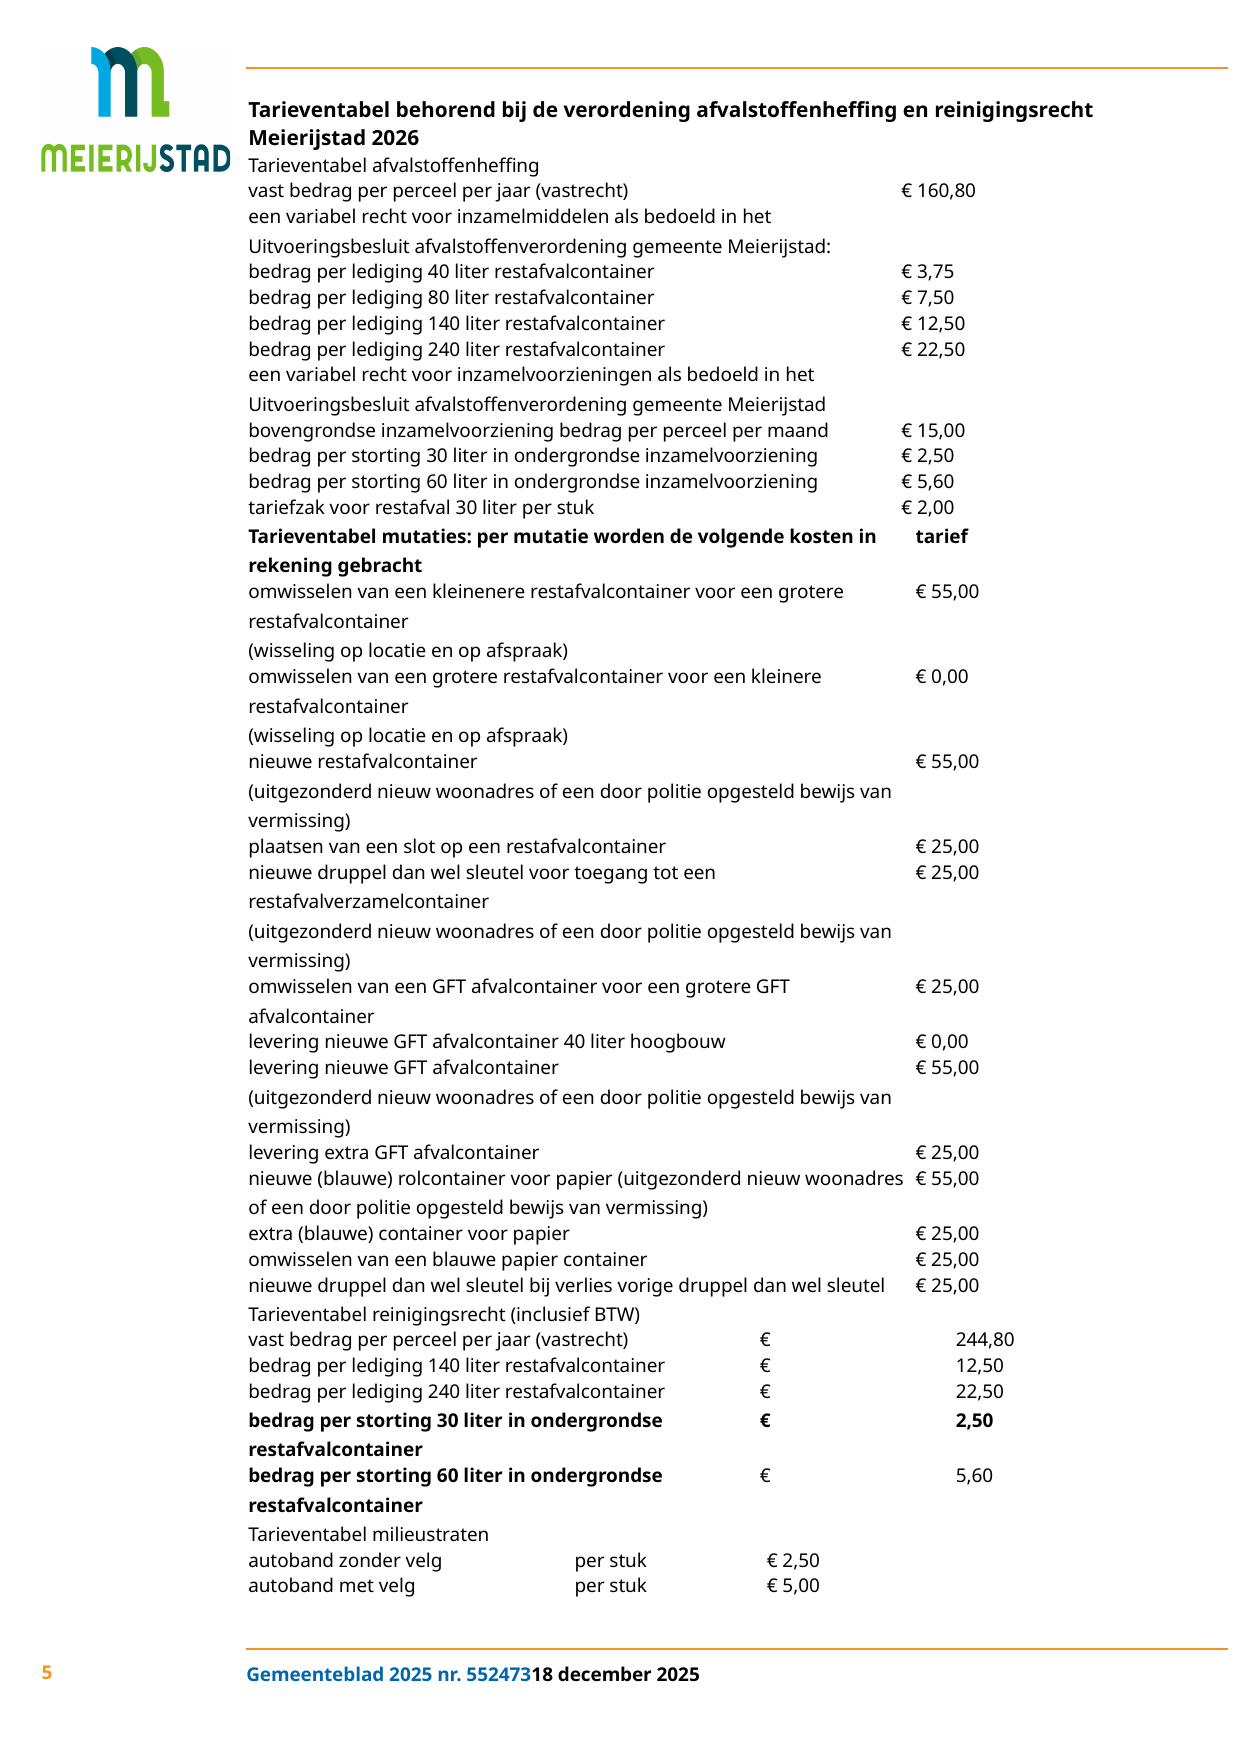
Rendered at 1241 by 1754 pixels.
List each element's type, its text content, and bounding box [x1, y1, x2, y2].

table_header Tarieventabel milieustraten [248, 1521, 574, 1547]
table_header Tarieventabel afvalstoffenheffing [248, 152, 901, 178]
table_cell € 55,00 [915, 1165, 1152, 1220]
table_cell autoband met velg [248, 1573, 574, 1598]
table_cell bedrag per lediging 40 liter restafvalcontainer [248, 259, 901, 284]
table_cell [959, 1573, 1152, 1598]
table_cell levering extra GFT afvalcontainer [248, 1139, 915, 1165]
table_cell € [760, 1463, 956, 1518]
table_cell 22,50 [956, 1378, 1152, 1404]
table_cell vast bedrag per perceel per jaar (vastrecht) [248, 178, 901, 203]
table_header Tarieventabel reinigingsrecht (inclusief BTW) [248, 1301, 759, 1327]
table_cell een variabel recht voor inzamelvoorzieningen als bedoeld in het Uitvoeringsbesluit afvalstoffenverordening gemeente Meierijstad [248, 362, 901, 417]
table_cell € 25,00 [915, 1220, 1152, 1246]
table_cell een variabel recht voor inzamelmiddelen als bedoeld in het Uitvoeringsbesluit afvalstoffenverordening gemeente Meierijstad: [248, 203, 901, 259]
table_cell € 22,50 [901, 336, 1152, 362]
table_cell € 15,00 [901, 417, 1152, 443]
table_cell [959, 1547, 1152, 1572]
table_cell bedrag per lediging 140 liter restafvalcontainer [248, 310, 901, 336]
table_cell 12,50 [956, 1352, 1152, 1378]
table_header bedrag per storting 30 liter in ondergrondse restafvalcontainer [248, 1407, 759, 1462]
table_cell € 25,00 [915, 1246, 1152, 1272]
table_header [574, 1521, 767, 1547]
table_cell € 0,00 [915, 663, 1152, 748]
table_cell plaatsen van een slot op een restafvalcontainer [248, 833, 915, 859]
table_cell € 55,00 [915, 1054, 1152, 1139]
table_cell omwisselen van een grotere restafvalcontainer voor een kleinere restafvalcontainer (wisseling op locatie en op afspraak) [248, 663, 915, 748]
text Tarieventabel behorend bij de verordening afvalstoffenheffing en reinigingsrecht Meierijstad 2026 [248, 95, 1152, 152]
picture [41, 47, 231, 172]
table_cell extra (blauwe) container voor papier [248, 1220, 915, 1246]
table_cell € [760, 1327, 956, 1352]
table_cell vast bedrag per perceel per jaar (vastrecht) [248, 1327, 759, 1352]
table_cell € 55,00 [915, 748, 1152, 833]
table_cell € 2,50 [901, 443, 1152, 468]
table_cell per stuk [574, 1547, 767, 1572]
table_cell nieuwe (blauwe) rolcontainer voor papier (uitgezonderd nieuw woonadres of een door politie opgesteld bewijs van vermissing) [248, 1165, 915, 1220]
table_cell € 12,50 [901, 310, 1152, 336]
table_cell omwisselen van een GFT afvalcontainer voor een grotere GFT afvalcontainer [248, 973, 915, 1029]
table_cell € 3,75 [901, 259, 1152, 284]
table_cell per stuk [574, 1573, 767, 1598]
table_cell bedrag per lediging 80 liter restafvalcontainer [248, 284, 901, 310]
table_cell € 160,80 [901, 178, 1152, 203]
table_cell € 25,00 [915, 1139, 1152, 1165]
table_cell € [760, 1378, 956, 1404]
table_cell nieuwe restafvalcontainer (uitgezonderd nieuw woonadres of een door politie opgesteld bewijs van vermissing) [248, 748, 915, 833]
table_cell € 25,00 [915, 1272, 1152, 1297]
table_cell € 55,00 [915, 579, 1152, 663]
table_cell € 5,60 [901, 468, 1152, 494]
table_header [956, 1301, 1152, 1327]
table_header [760, 1301, 956, 1327]
table_cell autoband zonder velg [248, 1547, 574, 1572]
table_cell bedrag per storting 30 liter in ondergrondse inzamelvoorziening [248, 443, 901, 468]
table_cell € 25,00 [915, 833, 1152, 859]
table_header [767, 1521, 959, 1547]
table_cell € 0,00 [915, 1029, 1152, 1054]
table_cell [901, 203, 1152, 259]
table_cell 244,80 [956, 1327, 1152, 1352]
table_cell levering nieuwe GFT afvalcontainer 40 liter hoogbouw [248, 1029, 915, 1054]
table_header [901, 152, 1152, 178]
table_cell € 25,00 [915, 973, 1152, 1029]
table_cell nieuwe druppel dan wel sleutel voor toegang tot een restafvalverzamelcontainer (uitgezonderd nieuw woonadres of een door politie opgesteld bewijs van vermissing) [248, 859, 915, 973]
table_cell € 2,50 [767, 1547, 959, 1572]
table_cell € 5,00 [767, 1573, 959, 1598]
table_cell nieuwe druppel dan wel sleutel bij verlies vorige druppel dan wel sleutel [248, 1272, 915, 1297]
table_header [959, 1521, 1152, 1547]
table_cell bovengrondse inzamelvoorziening bedrag per perceel per maand [248, 417, 901, 443]
table_cell omwisselen van een kleinenere restafvalcontainer voor een grotere restafvalcontainer (wisseling op locatie en op afspraak) [248, 579, 915, 663]
table_cell bedrag per lediging 140 liter restafvalcontainer [248, 1352, 759, 1378]
table_header 2,50 [956, 1407, 1152, 1462]
table_cell omwisselen van een blauwe papier container [248, 1246, 915, 1272]
table_cell [901, 362, 1152, 417]
table_cell € 2,00 [901, 494, 1152, 520]
table_cell bedrag per storting 60 liter in ondergrondse restafvalcontainer [248, 1463, 759, 1518]
table_header Tarieventabel mutaties: per mutatie worden de volgende kosten in rekening gebracht [248, 523, 915, 578]
table_cell bedrag per lediging 240 liter restafvalcontainer [248, 1378, 759, 1404]
table_cell levering nieuwe GFT afvalcontainer (uitgezonderd nieuw woonadres of een door politie opgesteld bewijs van vermissing) [248, 1054, 915, 1139]
table_header € [760, 1407, 956, 1462]
table_cell bedrag per storting 60 liter in ondergrondse inzamelvoorziening [248, 468, 901, 494]
table_cell € [760, 1352, 956, 1378]
table_header tarief [915, 523, 1152, 578]
table_cell 5,60 [956, 1463, 1152, 1518]
table_cell tariefzak voor restafval 30 liter per stuk [248, 494, 901, 520]
table_cell € 25,00 [915, 859, 1152, 973]
table_cell bedrag per lediging 240 liter restafvalcontainer [248, 336, 901, 362]
table_cell € 7,50 [901, 284, 1152, 310]
